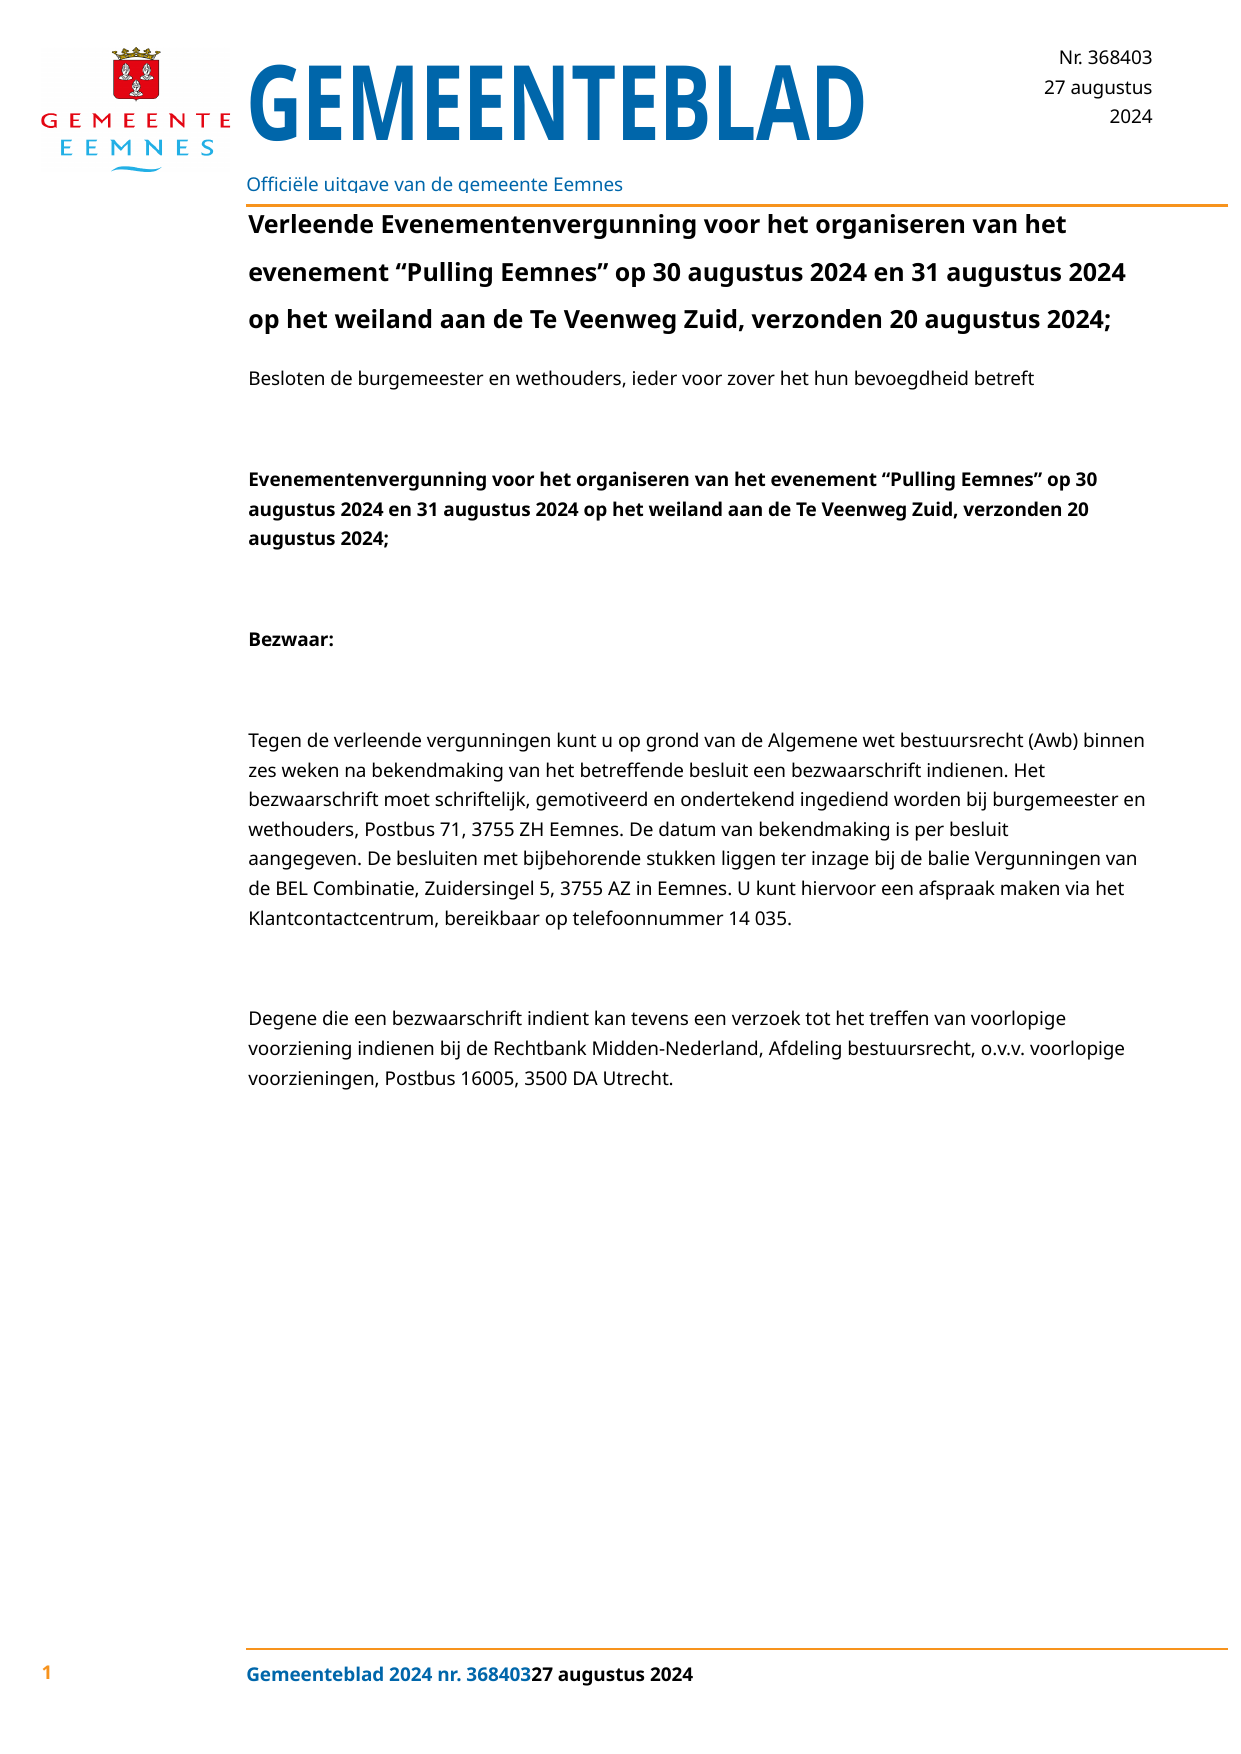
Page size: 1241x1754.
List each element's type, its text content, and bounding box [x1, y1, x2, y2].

text Bezwaar: [248, 626, 1152, 652]
text Tegen de verleende vergunningen kunt u op grond van de Algemene wet bestuursrecht (Awb) binnen zes weken na bekendmaking van het betreffende besluit een bezwaarschrift indienen. Het bezwaarschrift moet schriftelijk, gemotiveerd en ondertekend ingediend worden bij burgemeester en wethouders, Postbus 71, 3755 ZH Eemnes. De datum van bekendmaking is per besluit aangegeven. De besluiten met bijbehorende stukken liggen ter inzage bij de balie Vergunningen van de BEL Combinatie, Zuidersingel 5, 3755 AZ in Eemnes. U kunt hiervoor een afspraak maken via het Klantcontactcentrum, bereikbaar op telefoonnummer 14 035. [248, 727, 1152, 930]
text Besloten de burgemeester en wethouders, ieder voor zover het hun bevoegdheid betreft [248, 366, 1152, 391]
text Verleende Evenementenvergunning voor het organiseren van het evenement “Pulling Eemnes” op 30 augustus 2024 en 31 augustus 2024 op het weiland aan de Te Veenweg Zuid, verzonden 20 augustus 2024; [248, 207, 1152, 336]
text Evenementenvergunning voor het organiseren van het evenement “Pulling Eemnes” op 30 augustus 2024 en 31 augustus 2024 op het weiland aan de Te Veenweg Zuid, verzonden 20 augustus 2024; [248, 466, 1152, 551]
text Degene die een bezwaarschrift indient kan tevens een verzoek tot het treffen van voorlopige voorziening indienen bij de Rechtbank Midden-Nederland, Afdeling bestuursrecht, o.v.v. voorlopige voorzieningen, Postbus 16005, 3500 DA Utrecht. [248, 1006, 1152, 1090]
picture [41, 47, 231, 172]
